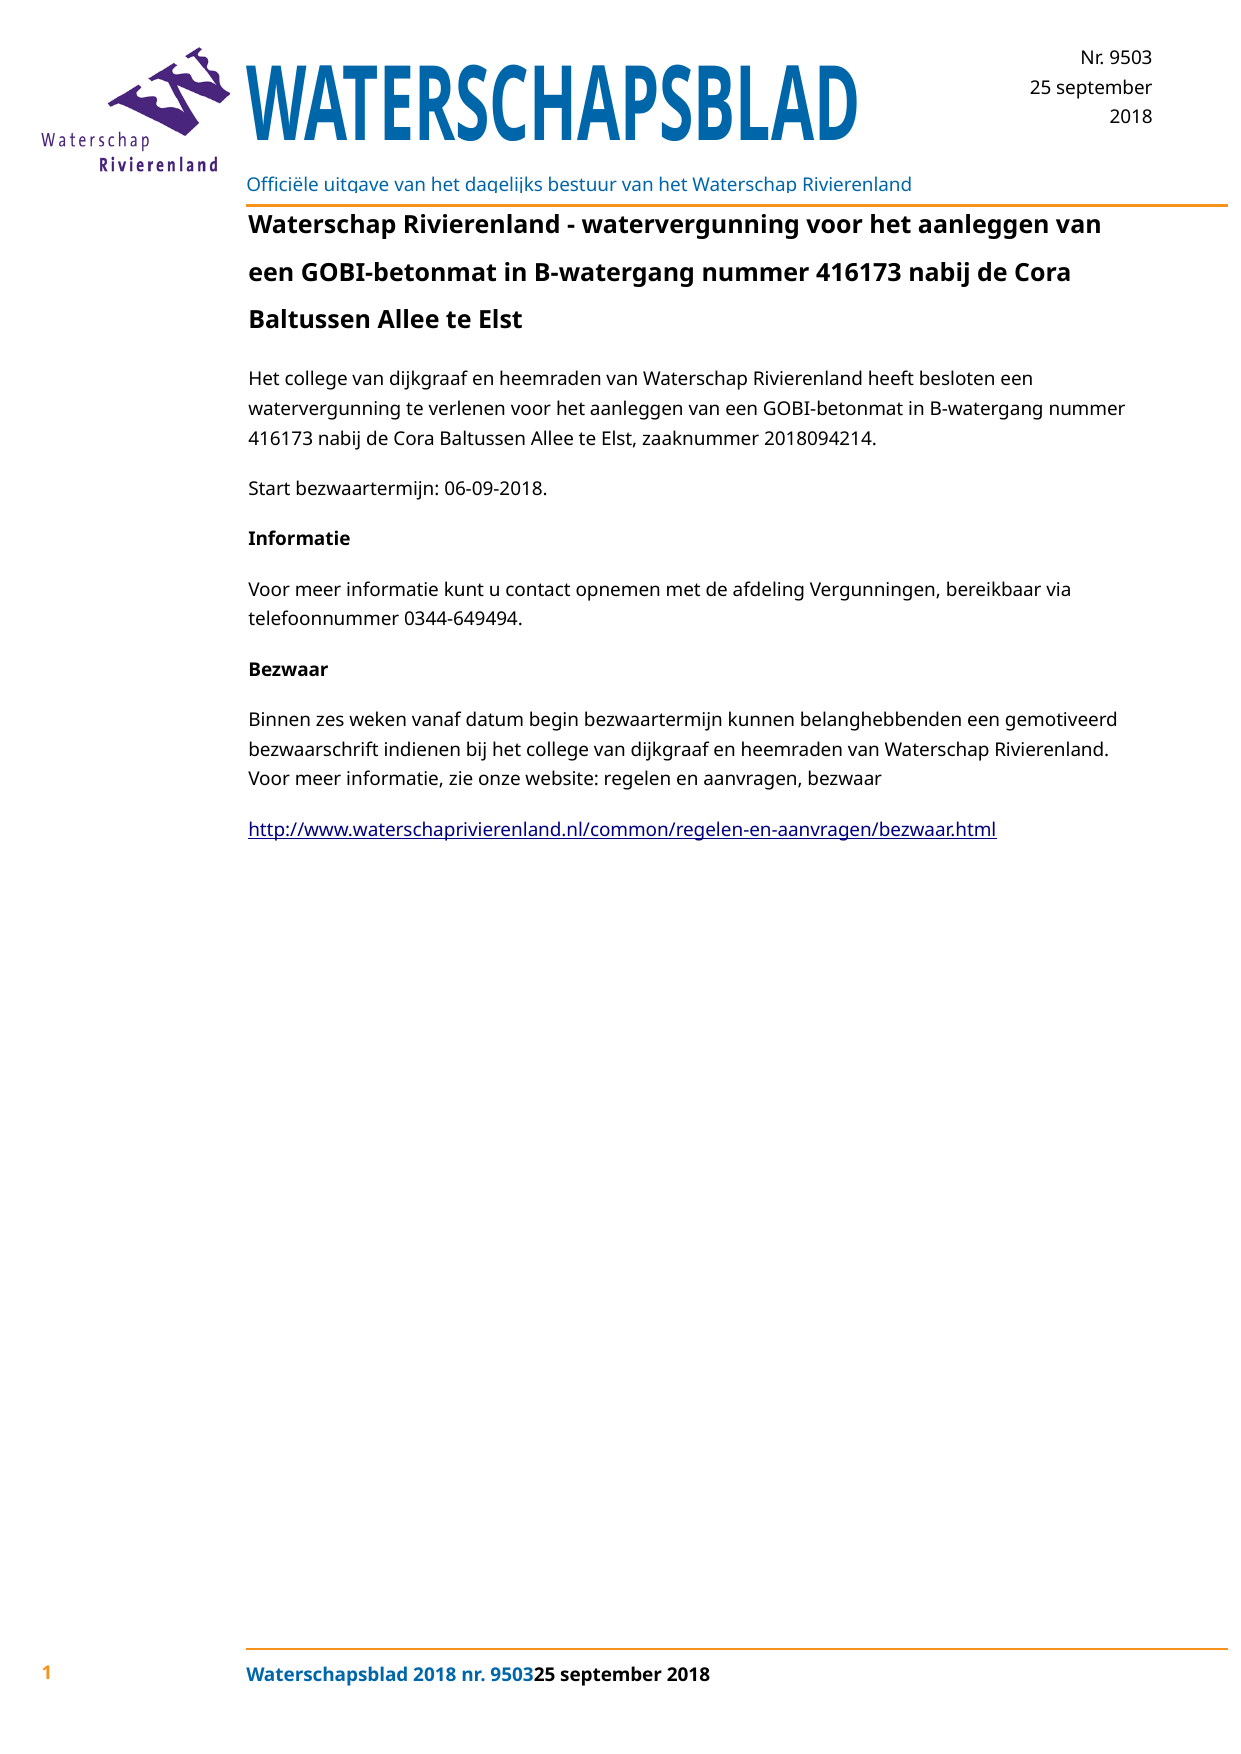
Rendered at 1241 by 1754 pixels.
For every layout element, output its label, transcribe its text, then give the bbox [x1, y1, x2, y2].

text Het college van dijkgraaf en heemraden van Waterschap Rivierenland heeft besloten een watervergunning te verlenen voor het aanleggen van een GOBI-betonmat in B-watergang nummer 416173 nabij de Cora Baltussen Allee te Elst, zaaknummer 2018094214. [248, 366, 1152, 450]
text Binnen zes weken vanaf datum begin bezwaartermijn kunnen belanghebbenden een gemotiveerd bezwaarschrift indienen bij het college van dijkgraaf en heemraden van Waterschap Rivierenland. Voor meer informatie, zie onze website: regelen en aanvragen, bezwaar [248, 706, 1152, 791]
text Informatie [248, 526, 1152, 551]
text Voor meer informatie kunt u contact opnemen met de afdeling Vergunningen, bereikbaar via telefoonnummer 0344-649494. [248, 576, 1152, 631]
picture [41, 47, 231, 172]
text Bezwaar [248, 656, 1152, 682]
text Start bezwaartermijn: 06-09-2018. [248, 475, 1152, 501]
text Waterschap Rivierenland - watervergunning voor het aanleggen van een GOBI-betonmat in B-watergang nummer 416173 nabij de Cora Baltussen Allee te Elst [248, 207, 1152, 336]
text http://www.waterschaprivierenland.nl/common/regelen-en-aanvragen/bezwaar.html [248, 816, 1152, 842]
